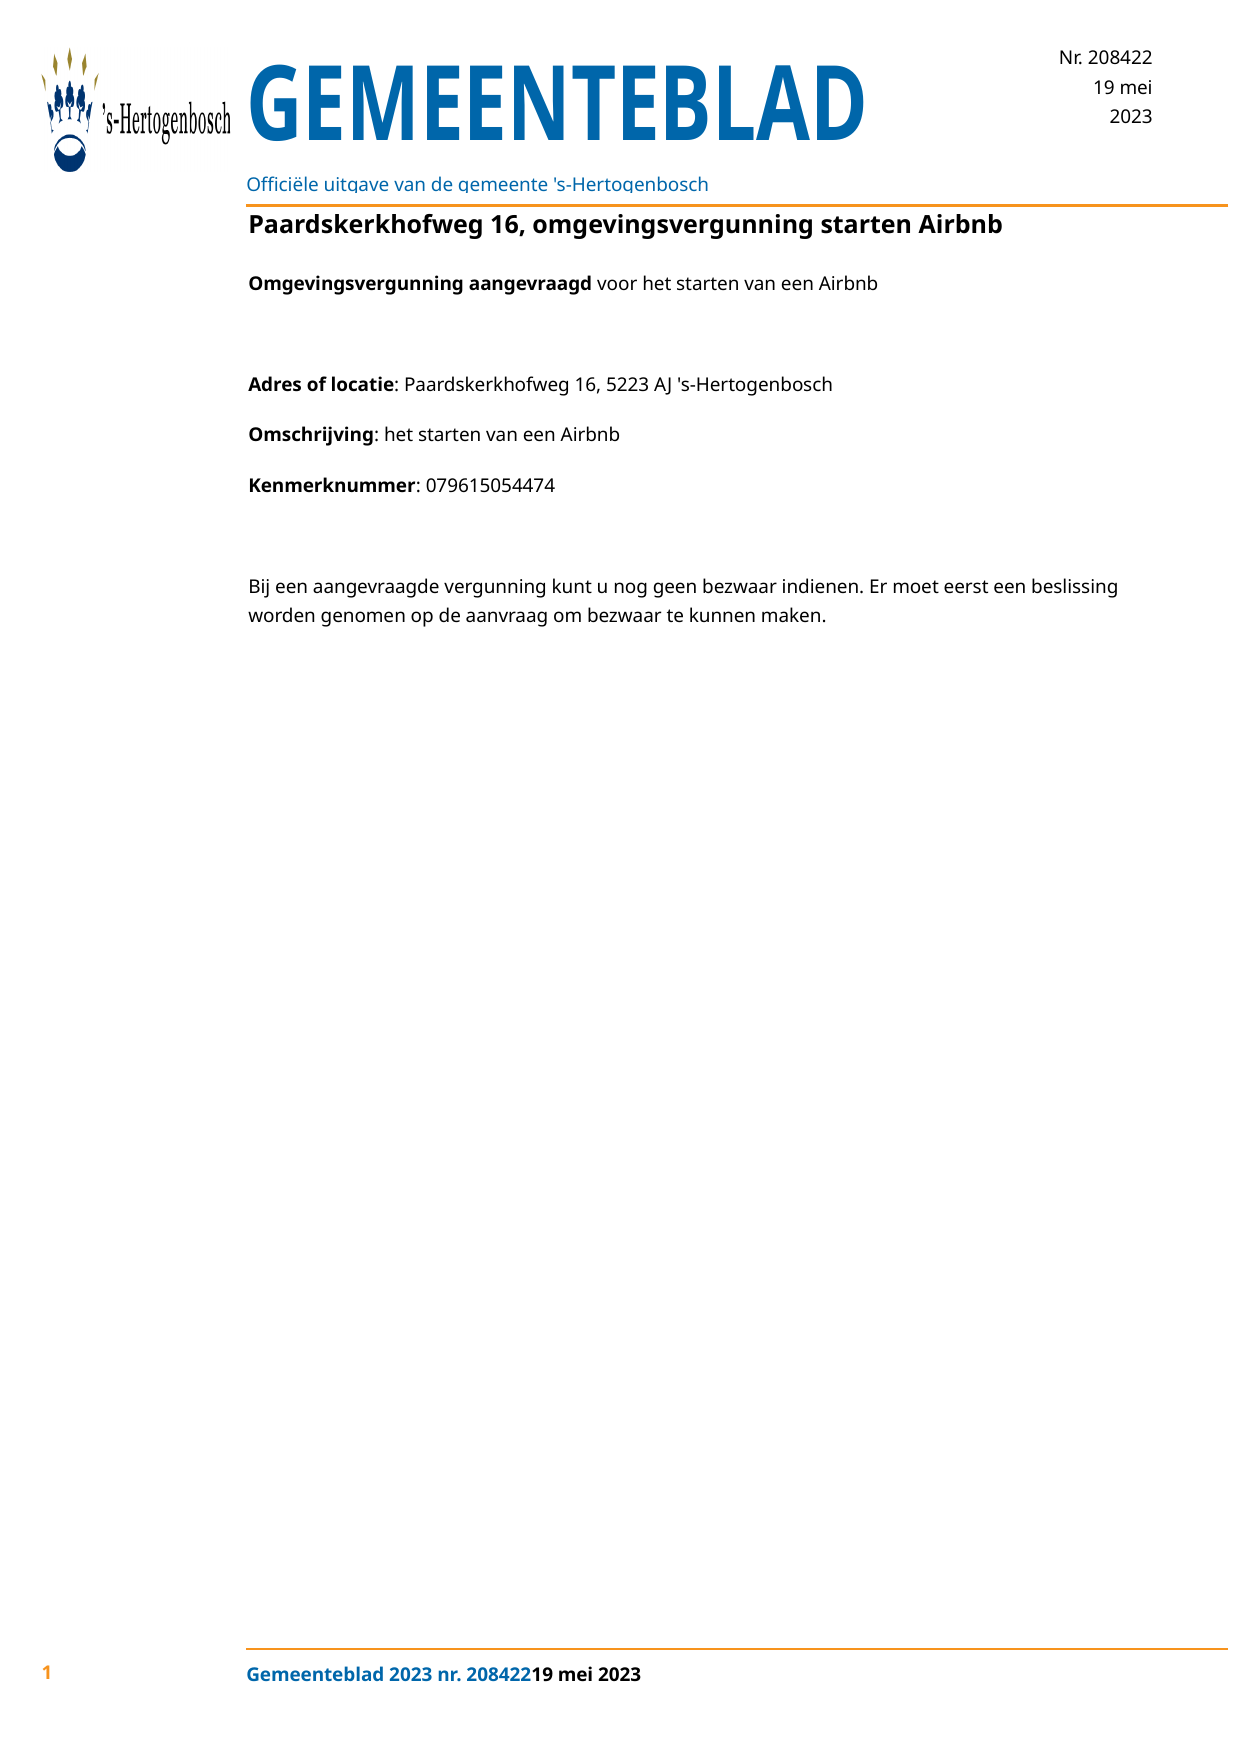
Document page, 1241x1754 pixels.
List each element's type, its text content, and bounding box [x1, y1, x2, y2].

text Adres of locatie: Paardskerkhofweg 16, 5223 AJ 's-Hertogenbosch [248, 371, 1152, 397]
text Kenmerknummer: 079615054474 [248, 472, 1152, 498]
text Omgevingsvergunning aangevraagd voor het starten van een Airbnb [248, 270, 1152, 296]
text Paardskerkhofweg 16, omgevingsvergunning starten Airbnb [248, 207, 1152, 241]
text Omschrijving: het starten van een Airbnb [248, 422, 1152, 447]
picture [41, 47, 231, 172]
text Bij een aangevraagde vergunning kunt u nog geen bezwaar indienen. Er moet eerst een beslissing worden genomen op de aanvraag om bezwaar te kunnen maken. [248, 573, 1152, 628]
